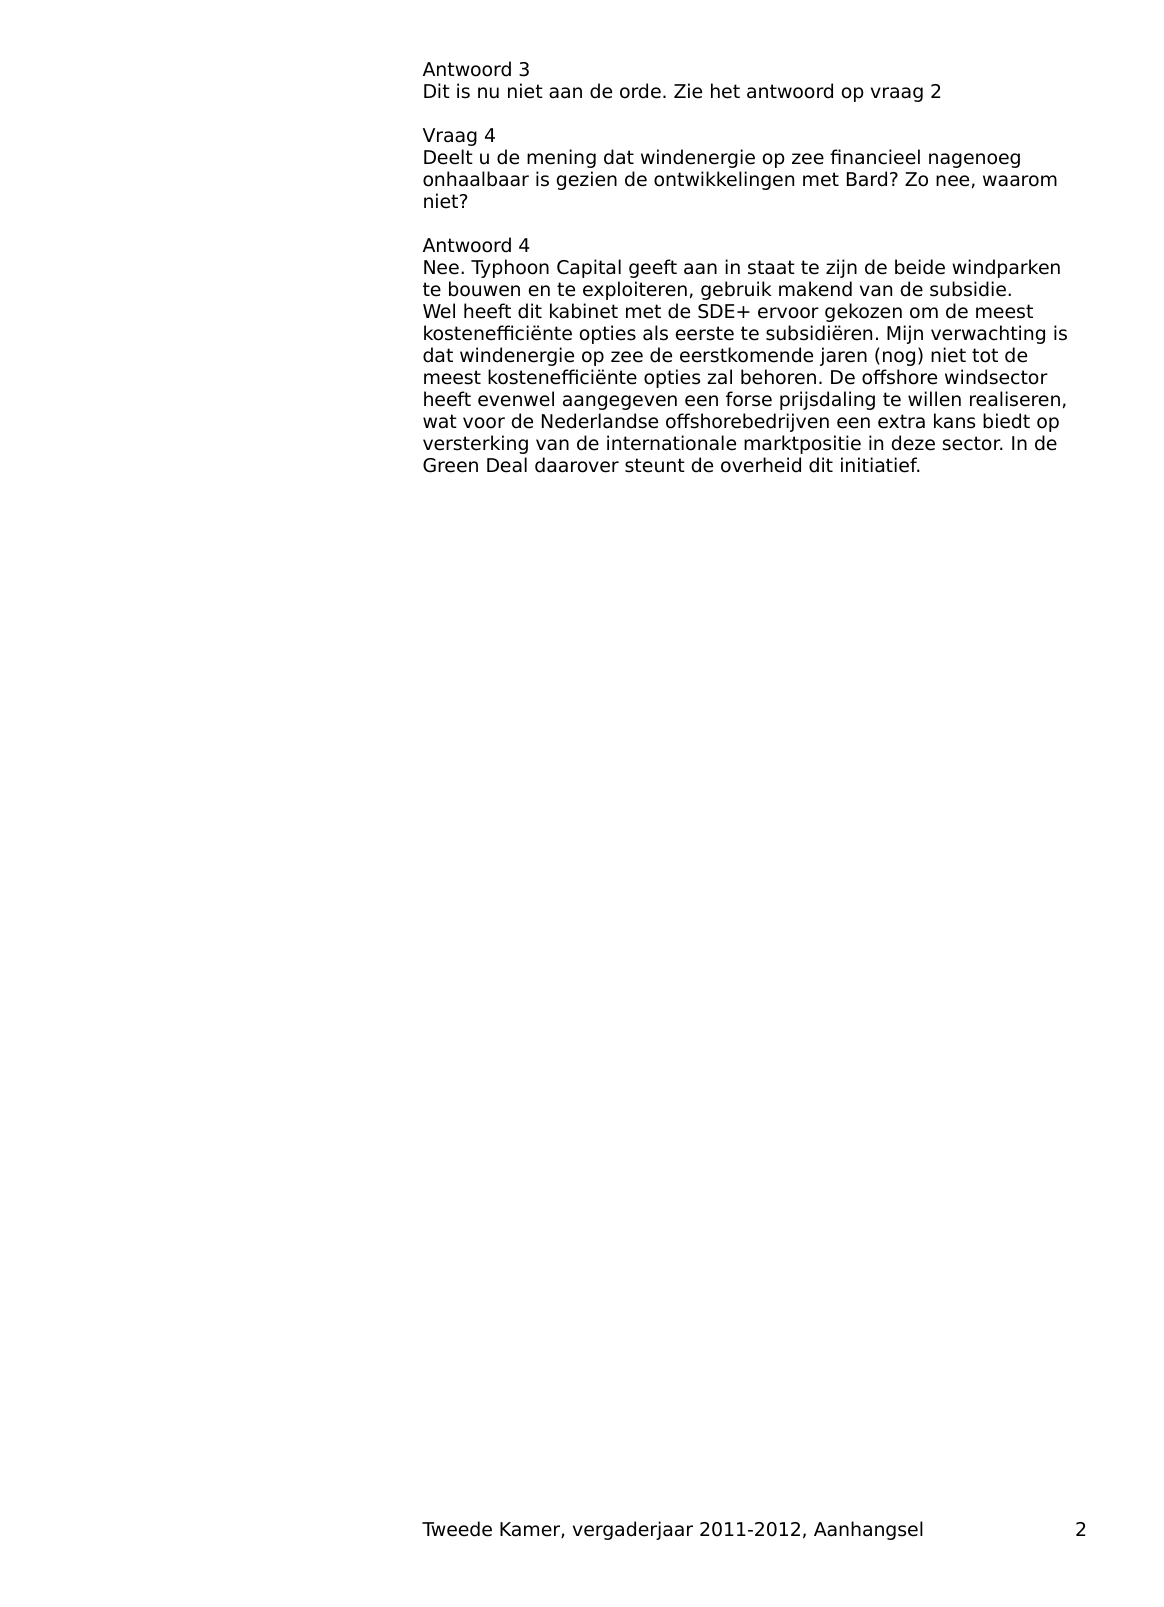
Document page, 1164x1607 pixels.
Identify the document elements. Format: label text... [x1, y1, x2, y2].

text Dit is nu niet aan de orde. Zie het antwoord op vraag 2 [422, 81, 1087, 103]
text Nee. Typhoon Capital geeft aan in staat te zijn de beide windparken te bouwen en te exploiteren, gebruik makend van de subsidie. [422, 257, 1087, 301]
text Deelt u de mening dat windenergie op zee financieel nagenoeg onhaalbaar is gezien de ontwikkelingen met Bard? Zo nee, waarom niet? [422, 147, 1087, 213]
text Vraag 4 [422, 125, 1087, 147]
text Antwoord 3 [422, 59, 1087, 81]
text Wel heeft dit kabinet met de SDE+ ervoor gekozen om de meest kostenefficiënte opties als eerste te subsidiëren. Mijn verwachting is dat windenergie op zee de eerstkomende jaren (nog) niet tot de meest kostenefficiënte opties zal behoren. De offshore windsector heeft evenwel aangegeven een forse prijsdaling te willen realiseren, wat voor de Nederlandse offshorebedrijven een extra kans biedt op versterking van de internationale marktpositie in deze sector. In de Green Deal daarover steunt de overheid dit initiatief. [422, 301, 1087, 477]
text Antwoord 4 [422, 235, 1087, 257]
